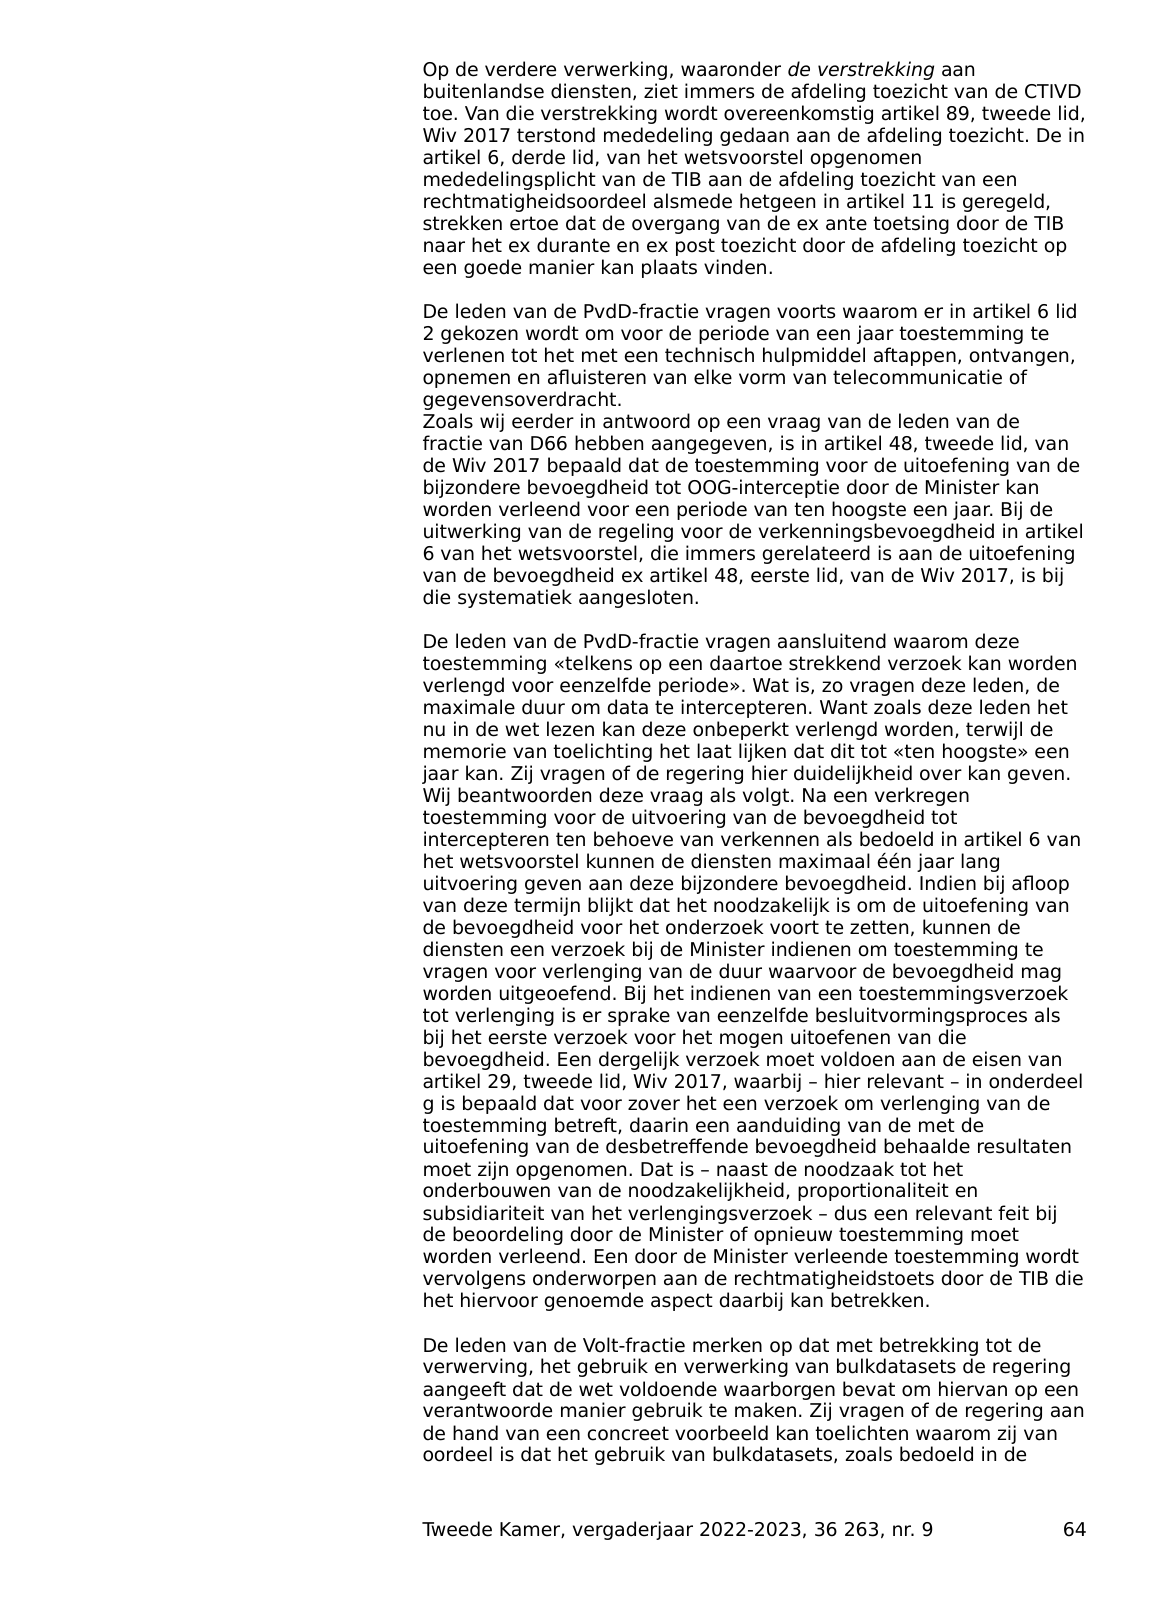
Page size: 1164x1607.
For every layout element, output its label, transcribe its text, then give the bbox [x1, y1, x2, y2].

text Op de verdere verwerking, waaronder de verstrekking aan buitenlandse diensten, ziet immers de afdeling toezicht van de CTIVD toe. Van die verstrekking wordt overeenkomstig artikel 89, tweede lid, Wiv 2017 terstond mededeling gedaan aan de afdeling toezicht. De in artikel 6, derde lid, van het wetsvoorstel opgenomen mededelingsplicht van de TIB aan de afdeling toezicht van een rechtmatigheidsoordeel alsmede hetgeen in artikel 11 is geregeld, strekken ertoe dat de overgang van de ex ante toetsing door de TIB naar het ex durante en ex post toezicht door de afdeling toezicht op een goede manier kan plaats vinden. [422, 59, 1087, 279]
text De leden van de PvdD-fractie vragen aansluitend waarom deze toestemming «telkens op een daartoe strekkend verzoek kan worden verlengd voor eenzelfde periode». Wat is, zo vragen deze leden, de maximale duur om data te intercepteren. Want zoals deze leden het nu in de wet lezen kan deze onbeperkt verlengd worden, terwijl de memorie van toelichting het laat lijken dat dit tot «ten hoogste» een jaar kan. Zij vragen of de regering hier duidelijkheid over kan geven. Wij beantwoorden deze vraag als volgt. Na een verkregen toestemming voor de uitvoering van de bevoegdheid tot intercepteren ten behoeve van verkennen als bedoeld in artikel 6 van het wetsvoorstel kunnen de diensten maximaal één jaar lang uitvoering geven aan deze bijzondere bevoegdheid. Indien bij afloop van deze termijn blijkt dat het noodzakelijk is om de uitoefening van de bevoegdheid voor het onderzoek voort te zetten, kunnen de diensten een verzoek bij de Minister indienen om toestemming te vragen voor verlenging van de duur waarvoor de bevoegdheid mag worden uitgeoefend. Bij het indienen van een toestemmingsverzoek tot verlenging is er sprake van eenzelfde besluitvormingsproces als bij het eerste verzoek voor het mogen uitoefenen van die bevoegdheid. Een dergelijk verzoek moet voldoen aan de eisen van artikel 29, tweede lid, Wiv 2017, waarbij – hier relevant – in onderdeel g is bepaald dat voor zover het een verzoek om verlenging van de toestemming betreft, daarin een aanduiding van de met de uitoefening van de desbetreffende bevoegdheid behaalde resultaten moet zijn opgenomen. Dat is – naast de noodzaak tot het onderbouwen van de noodzakelijkheid, proportionaliteit en subsidiariteit van het verlengingsverzoek – dus een relevant feit bij de beoordeling door de Minister of opnieuw toestemming moet worden verleend. Een door de Minister verleende toestemming wordt vervolgens onderworpen aan de rechtmatigheidstoets door de TIB die het hiervoor genoemde aspect daarbij kan betrekken. [422, 631, 1087, 1312]
text De leden van de PvdD-fractie vragen voorts waarom er in artikel 6 lid 2 gekozen wordt om voor de periode van een jaar toestemming te verlenen tot het met een technisch hulpmiddel aftappen, ontvangen, opnemen en afluisteren van elke vorm van telecommunicatie of gegevensoverdracht. [422, 301, 1087, 411]
text Zoals wij eerder in antwoord op een vraag van de leden van de fractie van D66 hebben aangegeven, is in artikel 48, tweede lid, van de Wiv 2017 bepaald dat de toestemming voor de uitoefening van de bijzondere bevoegdheid tot OOG-interceptie door de Minister kan worden verleend voor een periode van ten hoogste een jaar. Bij de uitwerking van de regeling voor de verkenningsbevoegdheid in artikel 6 van het wetsvoorstel, die immers gerelateerd is aan de uitoefening van de bevoegdheid ex artikel 48, eerste lid, van de Wiv 2017, is bij die systematiek aangesloten. [422, 411, 1087, 609]
text De leden van de Volt-fractie merken op dat met betrekking tot de verwerving, het gebruik en verwerking van bulkdatasets de regering aangeeft dat de wet voldoende waarborgen bevat om hiervan op een verantwoorde manier gebruik te maken. Zij vragen of de regering aan de hand van een concreet voorbeeld kan toelichten waarom zij van oordeel is dat het gebruik van bulkdatasets, zoals bedoeld in de [422, 1334, 1087, 1466]
